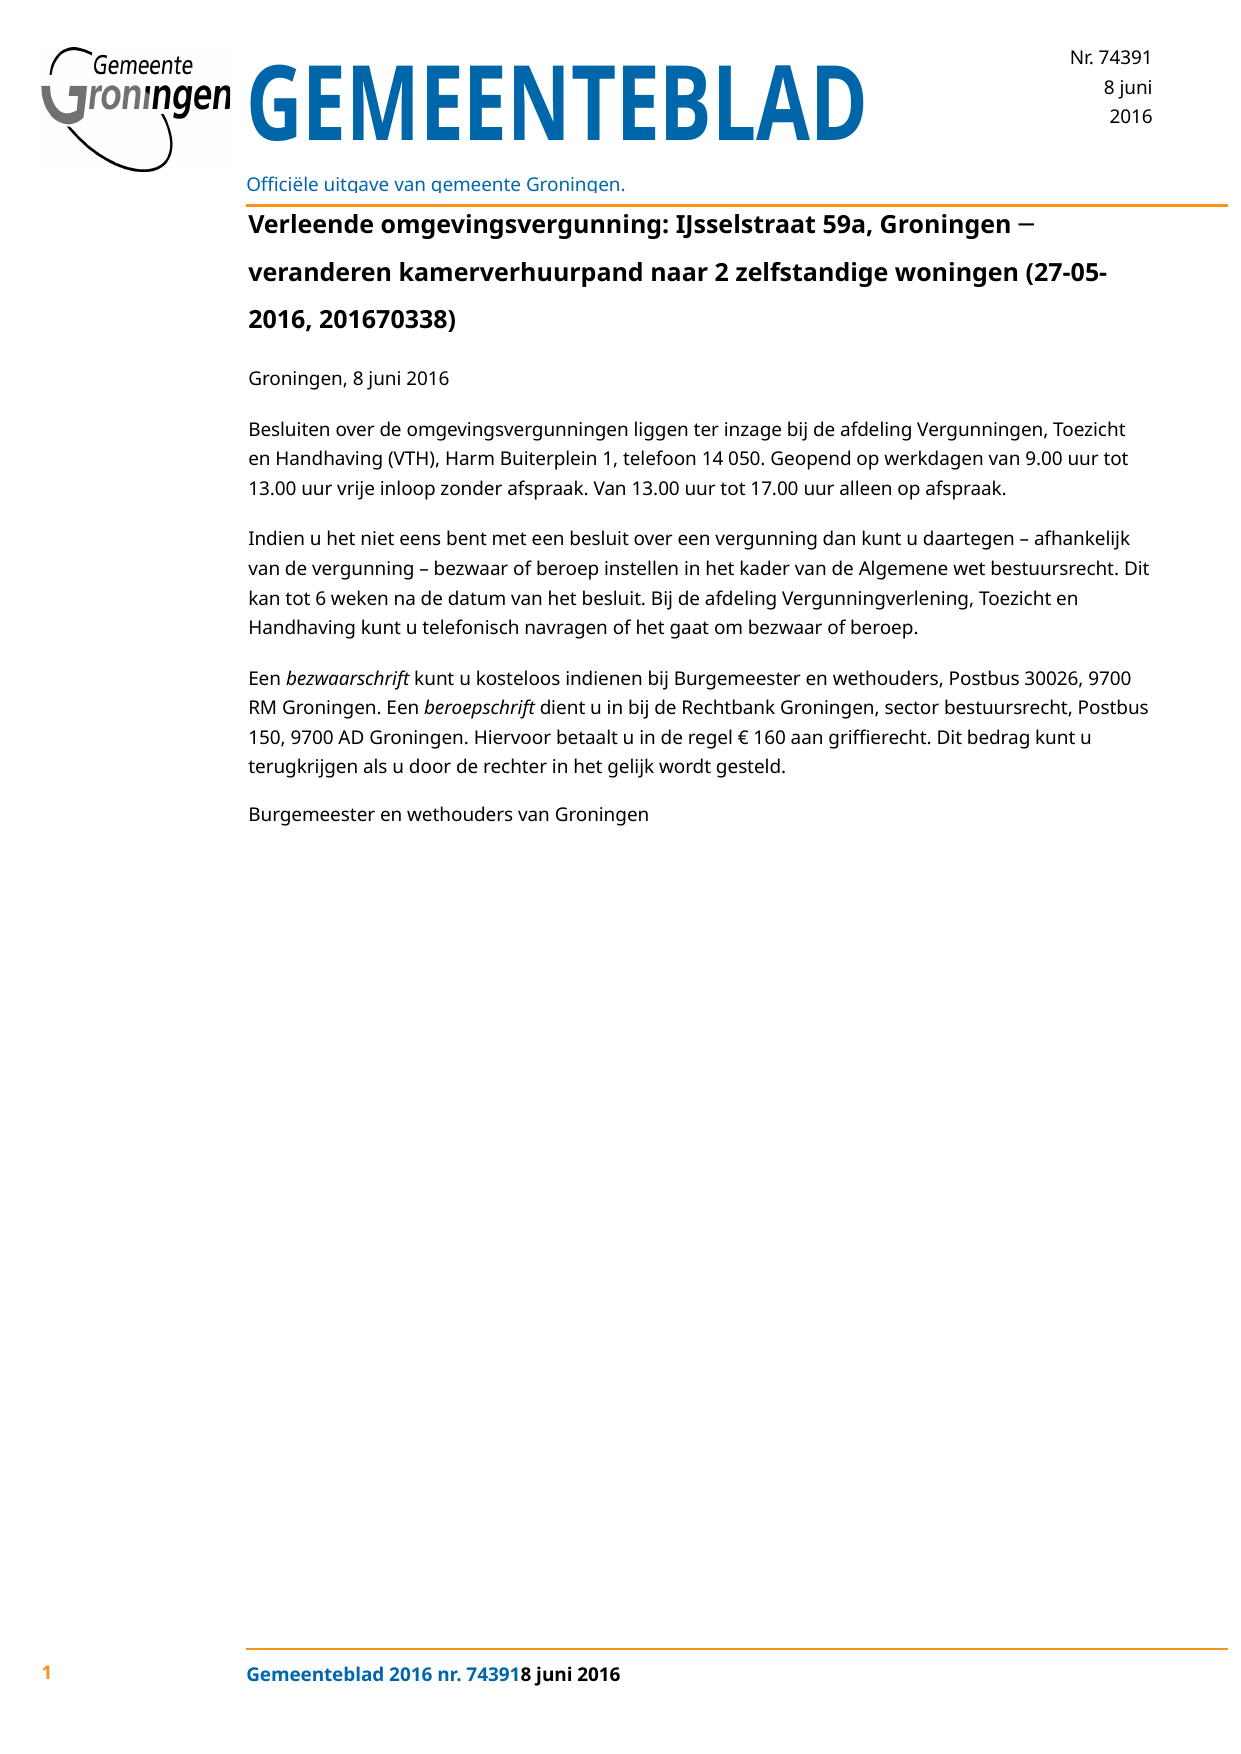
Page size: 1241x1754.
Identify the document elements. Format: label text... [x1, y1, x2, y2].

text Burgemeester en wethouders van Groningen [248, 801, 1152, 827]
text Verleende omgevingsvergunning: IJsselstraat 59a, Groningen ─ veranderen kamerverhuurpand naar 2 zelfstandige woningen (27-05-2016, 201670338) [248, 207, 1152, 336]
text Een bezwaarschrift kunt u kosteloos indienen bij Burgemeester en wethouders, Postbus 30026, 9700 RM Groningen. Een beroepschrift dient u in bij de Rechtbank Groningen, sector bestuursrecht, Postbus 150, 9700 AD Groningen. Hiervoor betaalt u in de regel € 160 aan griffierecht. Dit bedrag kunt u terugkrijgen als u door de rechter in het gelijk wordt gesteld. [248, 665, 1152, 779]
text Groningen, 8 juni 2016 [248, 366, 1152, 391]
text Besluiten over de omgevingsvergunningen liggen ter inzage bij de afdeling Vergunningen, Toezicht en Handhaving (VTH), Harm Buiterplein 1, telefoon 14 050. Geopend op werkdagen van 9.00 uur tot 13.00 uur vrije inloop zonder afspraak. Van 13.00 uur tot 17.00 uur alleen op afspraak. [248, 416, 1152, 501]
picture [41, 47, 231, 172]
text Indien u het niet eens bent met een besluit over een vergunning dan kunt u daartegen – afhankelijk van de vergunning – bezwaar of beroep instellen in het kader van de Algemene wet bestuursrecht. Dit kan tot 6 weken na de datum van het besluit. Bij de afdeling Vergunningverlening, Toezicht en Handhaving kunt u telefonisch navragen of het gaat om bezwaar of beroep. [248, 526, 1152, 640]
